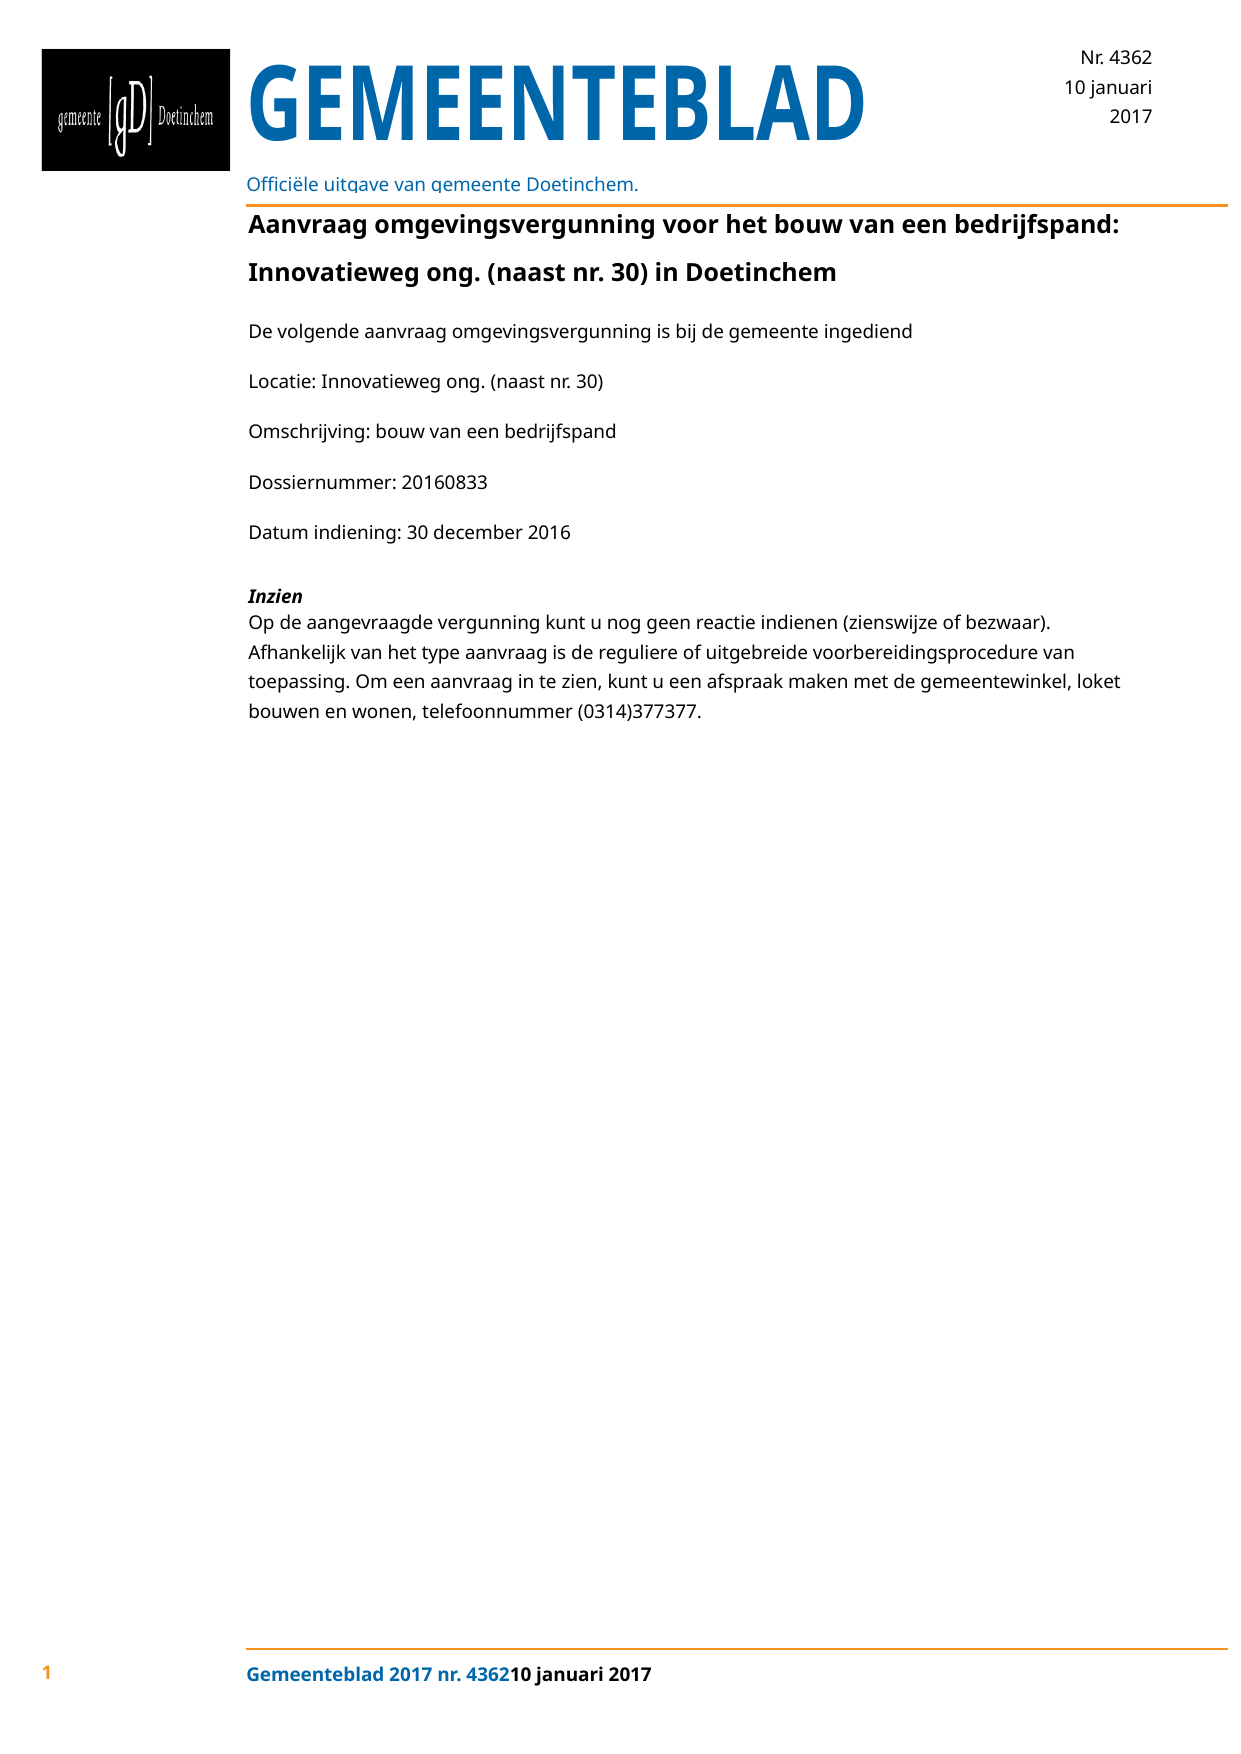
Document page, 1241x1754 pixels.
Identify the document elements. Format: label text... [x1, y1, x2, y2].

text Datum indiening: 30 december 2016 [248, 519, 1152, 545]
text Inzien [248, 583, 1152, 609]
text Locatie: Innovatieweg ong. (naast nr. 30) [248, 368, 1152, 394]
text Op de aangevraagde vergunning kunt u nog geen reactie indienen (zienswijze of bezwaar). Afhankelijk van het type aanvraag is de reguliere of uitgebreide voorbereidingsprocedure van toepassing. Om een aanvraag in te zien, kunt u een afspraak maken met de gemeentewinkel, loket bouwen en wonen, telefoonnummer (0314)377377. [248, 609, 1152, 724]
picture [41, 47, 231, 172]
text Aanvraag omgevingsvergunning voor het bouw van een bedrijfspand: Innovatieweg ong. (naast nr. 30) in Doetinchem [248, 207, 1152, 288]
text Omschrijving: bouw van een bedrijfspand [248, 419, 1152, 444]
text De volgende aanvraag omgevingsvergunning is bij de gemeente ingediend [248, 318, 1152, 344]
text Dossiernummer: 20160833 [248, 469, 1152, 495]
